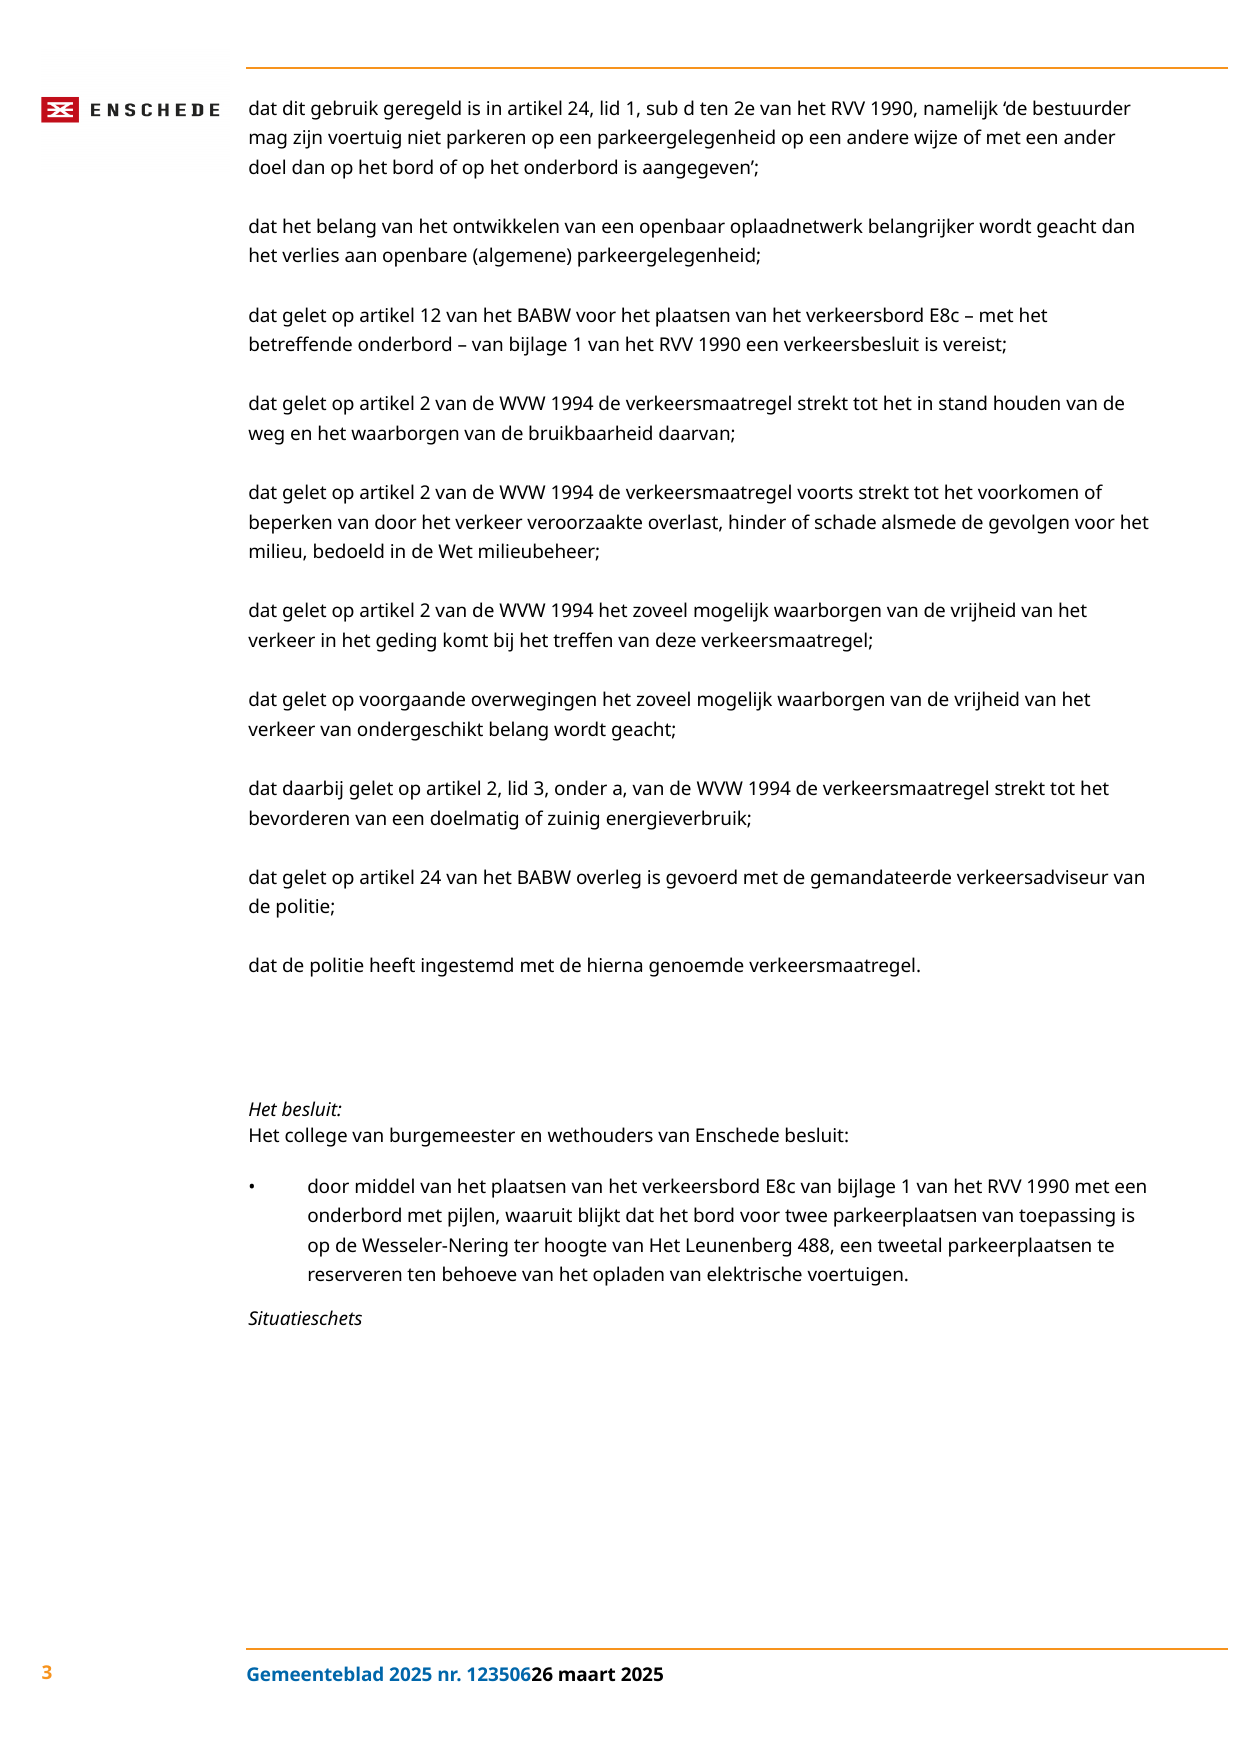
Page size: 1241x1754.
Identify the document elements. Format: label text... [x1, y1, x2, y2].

text Situatieschets [248, 1305, 1152, 1330]
text dat de politie heeft ingestemd met de hierna genoemde verkeersmaatregel. [248, 953, 1152, 978]
text dat gelet op artikel 2 van de WVW 1994 de verkeersmaatregel strekt tot het in stand houden van de weg en het waarborgen van de bruikbaarheid daarvan; [248, 391, 1152, 446]
text dat daarbij gelet op artikel 2, lid 3, onder a, van de WVW 1994 de verkeersmaatregel strekt tot het bevorderen van een doelmatig of zuinig energieverbruik; [248, 775, 1152, 831]
list door middel van het plaatsen van het verkeersbord E8c van bijlage 1 van het RVV 1990 met een onderbord met pijlen, waaruit blijkt dat het bord voor twee parkeerplaatsen van toepassing is op de Wesseler-Nering ter hoogte van Het Leunenberg 488, een tweetal parkeerplaatsen te reserveren ten behoeve van het opladen van elektrische voertuigen. [248, 1173, 1152, 1287]
text dat gelet op artikel 24 van het BABW overleg is gevoerd met de gemandateerde verkeersadviseur van de politie; [248, 864, 1152, 919]
text Het college van burgemeester en wethouders van Enschede besluit: [248, 1122, 1152, 1148]
text dat gelet op artikel 2 van de WVW 1994 de verkeersmaatregel voorts strekt tot het voorkomen of beperken van door het verkeer veroorzaakte overlast, hinder of schade alsmede de gevolgen voor het milieu, bedoeld in de Wet milieubeheer; [248, 479, 1152, 564]
text dat dit gebruik geregeld is in artikel 24, lid 1, sub d ten 2e van het RVV 1990, namelijk ‘de bestuurder mag zijn voertuig niet parkeren op een parkeergelegenheid op een andere wijze of met een ander doel dan op het bord of op het onderbord is aangegeven’; [248, 95, 1152, 180]
text dat het belang van het ontwikkelen van een openbaar oplaadnetwerk belangrijker wordt geacht dan het verlies aan openbare (algemene) parkeergelegenheid; [248, 213, 1152, 268]
text Het besluit: [248, 1097, 1152, 1122]
picture [41, 47, 231, 172]
text dat gelet op artikel 12 van het BABW voor het plaatsen van het verkeersbord E8c – met het betreffende onderbord – van bijlage 1 van het RVV 1990 een verkeersbesluit is vereist; [248, 302, 1152, 357]
text dat gelet op voorgaande overwegingen het zoveel mogelijk waarborgen van de vrijheid van het verkeer van ondergeschikt belang wordt geacht; [248, 686, 1152, 742]
text dat gelet op artikel 2 van de WVW 1994 het zoveel mogelijk waarborgen van de vrijheid van het verkeer in het geding komt bij het treffen van deze verkeersmaatregel; [248, 598, 1152, 653]
